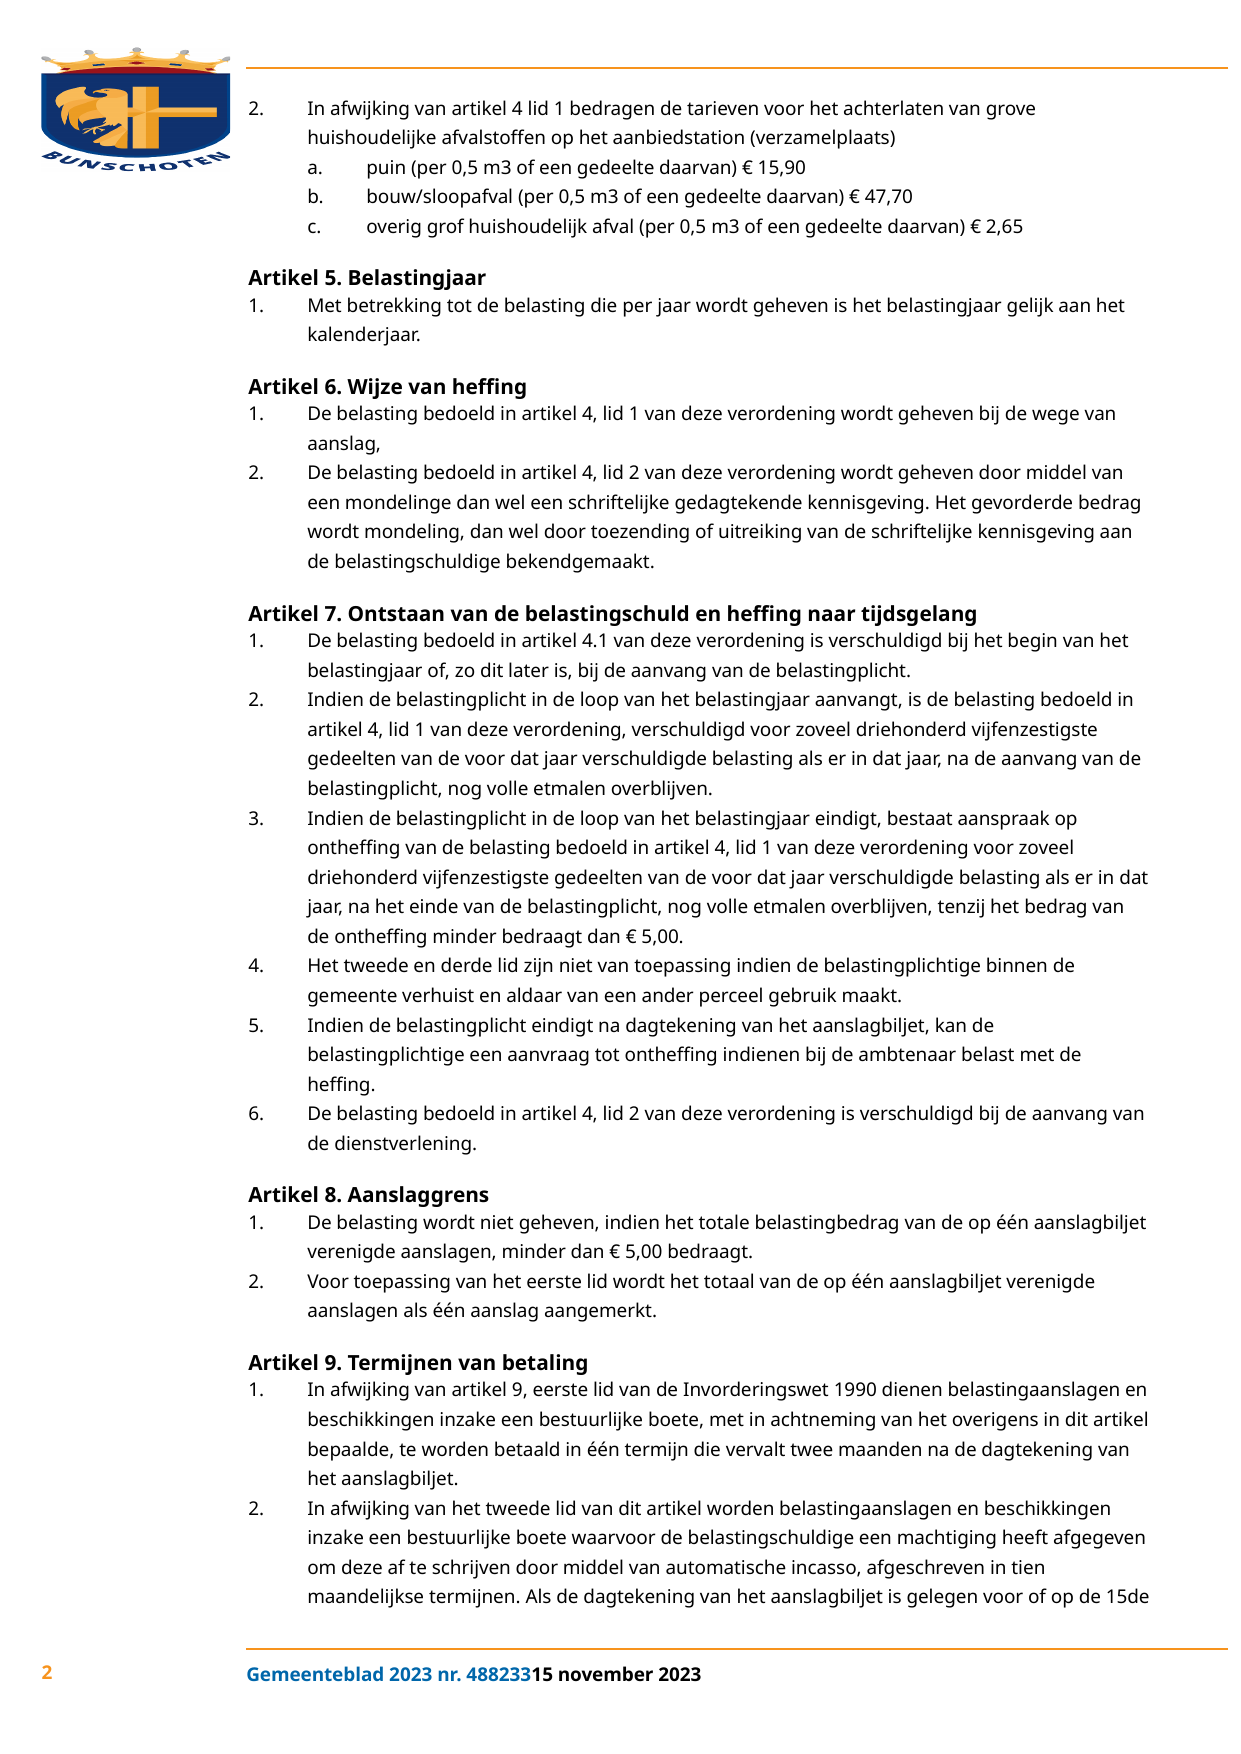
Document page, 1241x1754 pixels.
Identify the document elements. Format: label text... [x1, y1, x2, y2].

text Artikel 8. Aanslaggrens [248, 1181, 1152, 1209]
text Artikel 5. Belastingjaar [248, 263, 1152, 292]
list overig grof huishoudelijk afval (per 0,5 m3 of een gedeelte daarvan) € 2,65 [307, 213, 1152, 239]
list Indien de belastingplicht eindigt na dagtekening van het aanslagbiljet, kan de belastingplichtige een aanvraag tot ontheffing indienen bij de ambtenaar belast met de heffing. [248, 1012, 1152, 1097]
list De belasting bedoeld in artikel 4, lid 1 van deze verordening wordt geheven bij de wege van aanslag, [248, 400, 1152, 456]
list Indien de belastingplicht in de loop van het belastingjaar aanvangt, is de belasting bedoeld in artikel 4, lid 1 van deze verordening, verschuldigd voor zoveel driehonderd vijfenzestigste gedeelten van de voor dat jaar verschuldigde belasting als er in dat jaar, na de aanvang van de belastingplicht, nog volle etmalen overblijven. [248, 686, 1152, 801]
list De belasting bedoeld in artikel 4, lid 2 van deze verordening wordt geheven door middel van een mondelinge dan wel een schriftelijke gedagtekende kennisgeving. Het gevorderde bedrag wordt mondeling, dan wel door toezending of uitreiking van de schriftelijke kennisgeving aan de belastingschuldige bekendgemaakt. [248, 459, 1152, 574]
list puin (per 0,5 m3 of een gedeelte daarvan) € 15,90 [307, 154, 1152, 180]
list Met betrekking tot de belasting die per jaar wordt geheven is het belastingjaar gelijk aan het kalenderjaar. [248, 292, 1152, 347]
list De belasting bedoeld in artikel 4, lid 2 van deze verordening is verschuldigd bij de aanvang van de dienstverlening. [248, 1101, 1152, 1156]
text Artikel 7. Ontstaan van de belastingschuld en heffing naar tijdsgelang [248, 599, 1152, 627]
list bouw/sloopafval (per 0,5 m3 of een gedeelte daarvan) € 47,70 [307, 183, 1152, 209]
list Indien de belastingplicht in de loop van het belastingjaar eindigt, bestaat aanspraak op ontheffing van de belasting bedoeld in artikel 4, lid 1 van deze verordening voor zoveel driehonderd vijfenzestigste gedeelten van de voor dat jaar verschuldigde belasting als er in dat jaar, na het einde van de belastingplicht, nog volle etmalen overblijven, tenzij het bedrag van de ontheffing minder bedraagt dan € 5,00. [248, 805, 1152, 949]
picture [41, 47, 231, 172]
list In afwijking van artikel 4 lid 1 bedragen de tarieven voor het achterlaten van grove huishoudelijke afvalstoffen op het aanbiedstation (verzamelplaats) [248, 95, 1152, 150]
list In afwijking van het tweede lid van dit artikel worden belastingaanslagen en beschikkingen inzake een bestuurlijke boete waarvoor de belastingschuldige een machtiging heeft afgegeven om deze af te schrijven door middel van automatische incasso, afgeschreven in tien maandelijkse termijnen. Als de dagtekening van het aanslagbiljet is gelegen voor of op de 15de [248, 1495, 1152, 1609]
list Voor toepassing van het eerste lid wordt het totaal van de op één aanslagbiljet verenigde aanslagen als één aanslag aangemerkt. [248, 1268, 1152, 1323]
list De belasting wordt niet geheven, indien het totale belastingbedrag van de op één aanslagbiljet verenigde aanslagen, minder dan € 5,00 bedraagt. [248, 1209, 1152, 1264]
text Artikel 6. Wijze van heffing [248, 372, 1152, 400]
text Artikel 9. Termijnen van betaling [248, 1348, 1152, 1377]
list Het tweede en derde lid zijn niet van toepassing indien de belastingplichtige binnen de gemeente verhuist en aldaar van een ander perceel gebruik maakt. [248, 953, 1152, 1008]
list In afwijking van artikel 9, eerste lid van de Invorderingswet 1990 dienen belastingaanslagen en beschikkingen inzake een bestuurlijke boete, met in achtneming van het overigens in dit artikel bepaalde, te worden betaald in één termijn die vervalt twee maanden na de dagtekening van het aanslagbiljet. [248, 1377, 1152, 1491]
list De belasting bedoeld in artikel 4.1 van deze verordening is verschuldigd bij het begin van het belastingjaar of, zo dit later is, bij de aanvang van de belastingplicht. [248, 627, 1152, 682]
